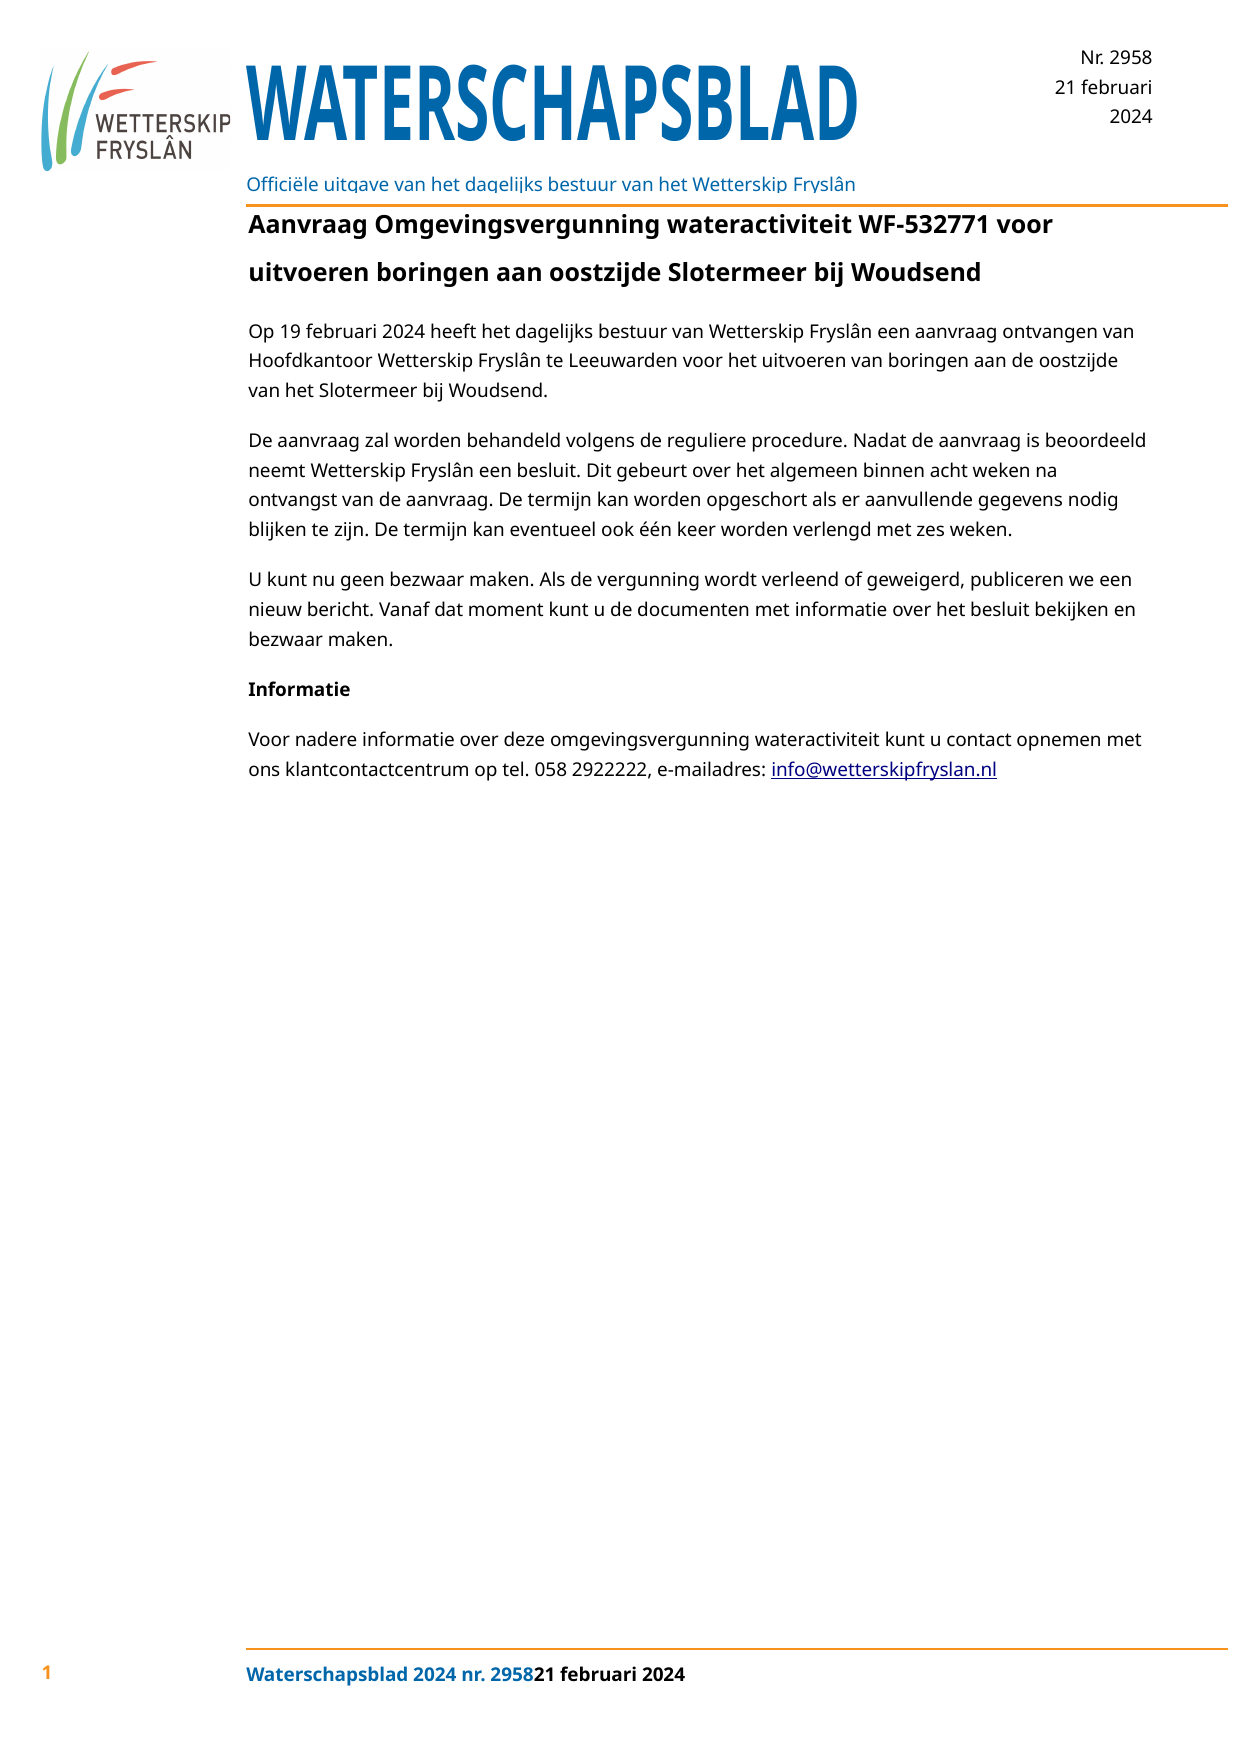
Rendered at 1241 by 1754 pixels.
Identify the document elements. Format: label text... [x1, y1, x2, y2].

text U kunt nu geen bezwaar maken. Als de vergunning wordt verleend of geweigerd, publiceren we een nieuw bericht. Vanaf dat moment kunt u de documenten met informatie over het besluit bekijken en bezwaar maken. [248, 567, 1152, 652]
picture [41, 47, 231, 172]
text Voor nadere informatie over deze omgevingsvergunning wateractiviteit kunt u contact opnemen met ons klantcontactcentrum op tel. 058 2922222, e-mailadres: info@wetterskipfryslan.nl [248, 727, 1152, 782]
text Aanvraag Omgevingsvergunning wateractiviteit WF-532771 voor uitvoeren boringen aan oostzijde Slotermeer bij Woudsend [248, 207, 1152, 288]
text Informatie [248, 676, 1152, 702]
text De aanvraag zal worden behandeld volgens de reguliere procedure. Nadat de aanvraag is beoordeeld neemt Wetterskip Fryslân een besluit. Dit gebeurt over het algemeen binnen acht weken na ontvangst van de aanvraag. De termijn kan worden opgeschort als er aanvullende gegevens nodig blijken te zijn. De termijn kan eventueel ook één keer worden verlengd met zes weken. [248, 427, 1152, 542]
text Op 19 februari 2024 heeft het dagelijks bestuur van Wetterskip Fryslân een aanvraag ontvangen van Hoofdkantoor Wetterskip Fryslân te Leeuwarden voor het uitvoeren van boringen aan de oostzijde van het Slotermeer bij Woudsend. [248, 318, 1152, 403]
